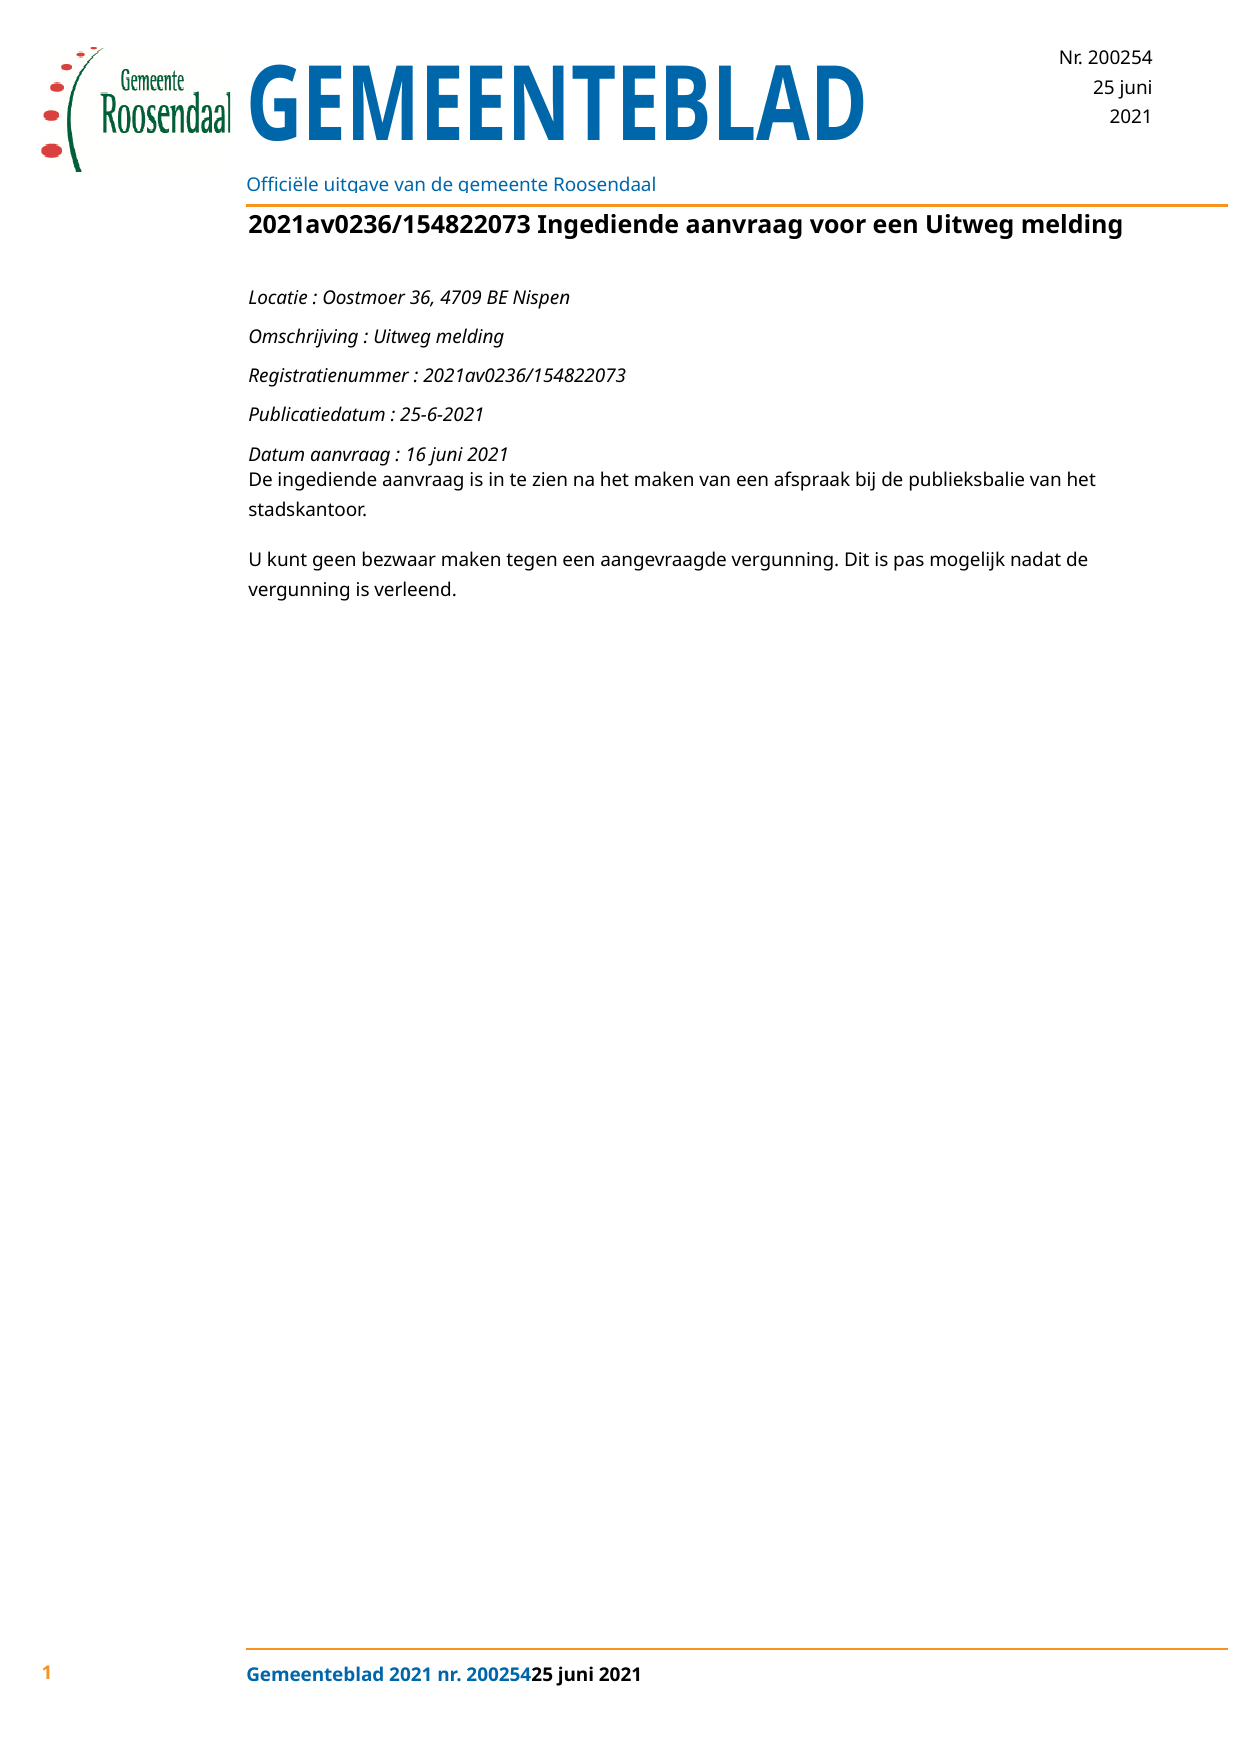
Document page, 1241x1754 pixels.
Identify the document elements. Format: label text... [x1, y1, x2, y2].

text Omschrijving : Uitweg melding [248, 323, 1152, 349]
picture [41, 47, 231, 172]
text Publicatiedatum : 25-6-2021 [248, 402, 1152, 427]
text Locatie : Oostmoer 36, 4709 BE Nispen [248, 284, 1152, 309]
text 2021av0236/154822073 Ingediende aanvraag voor een Uitweg melding [248, 207, 1152, 241]
text Datum aanvraag : 16 juni 2021 [248, 441, 1152, 467]
text De ingediende aanvraag is in te zien na het maken van een afspraak bij de publieksbalie van het stadskantoor. [248, 467, 1152, 522]
text U kunt geen bezwaar maken tegen een aangevraagde vergunning. Dit is pas mogelijk nadat de vergunning is verleend. [248, 547, 1152, 602]
text Registratienummer : 2021av0236/154822073 [248, 362, 1152, 388]
